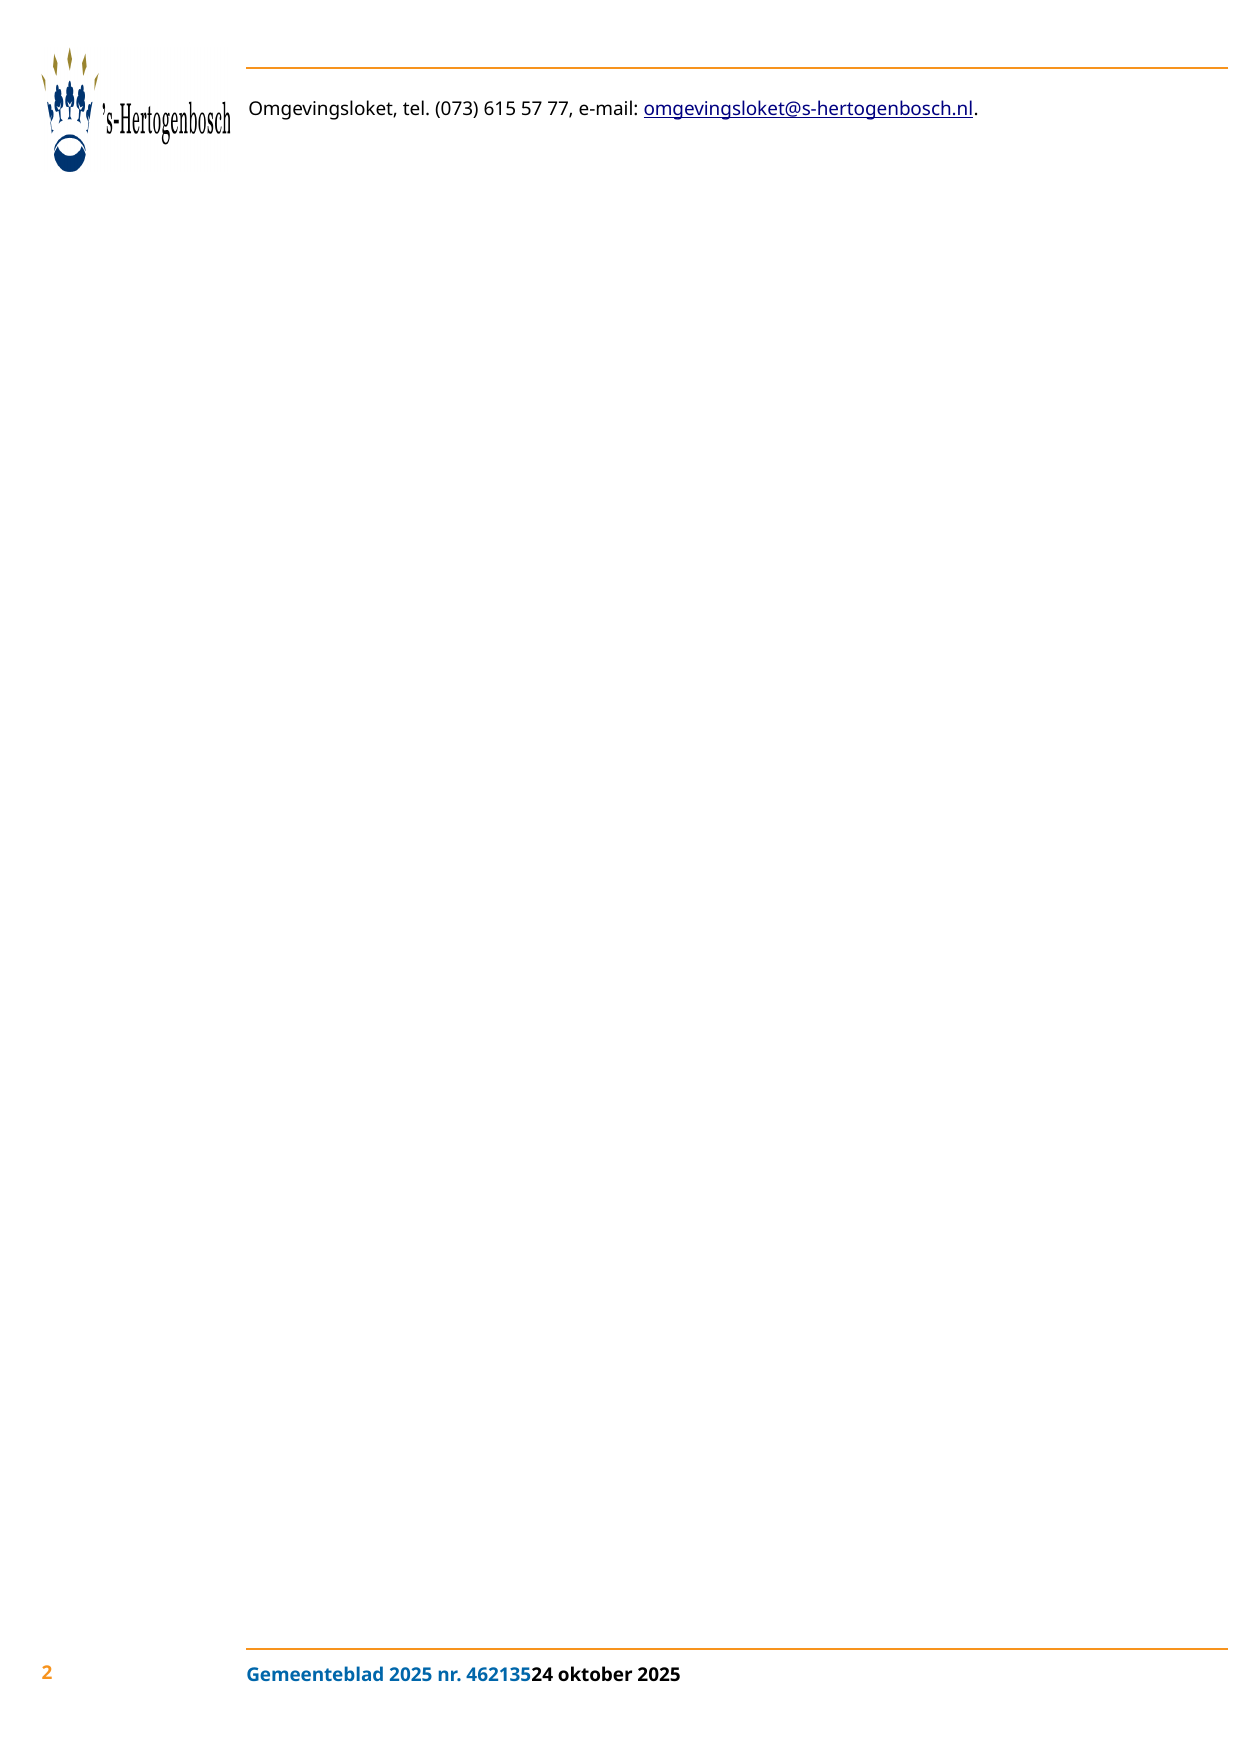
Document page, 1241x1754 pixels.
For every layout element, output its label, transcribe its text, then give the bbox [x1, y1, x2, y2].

text Omgevingsloket, tel. (073) 615 57 77, e-mail: omgevingsloket@s-hertogenbosch.nl. [248, 95, 1152, 121]
picture [41, 47, 231, 172]
